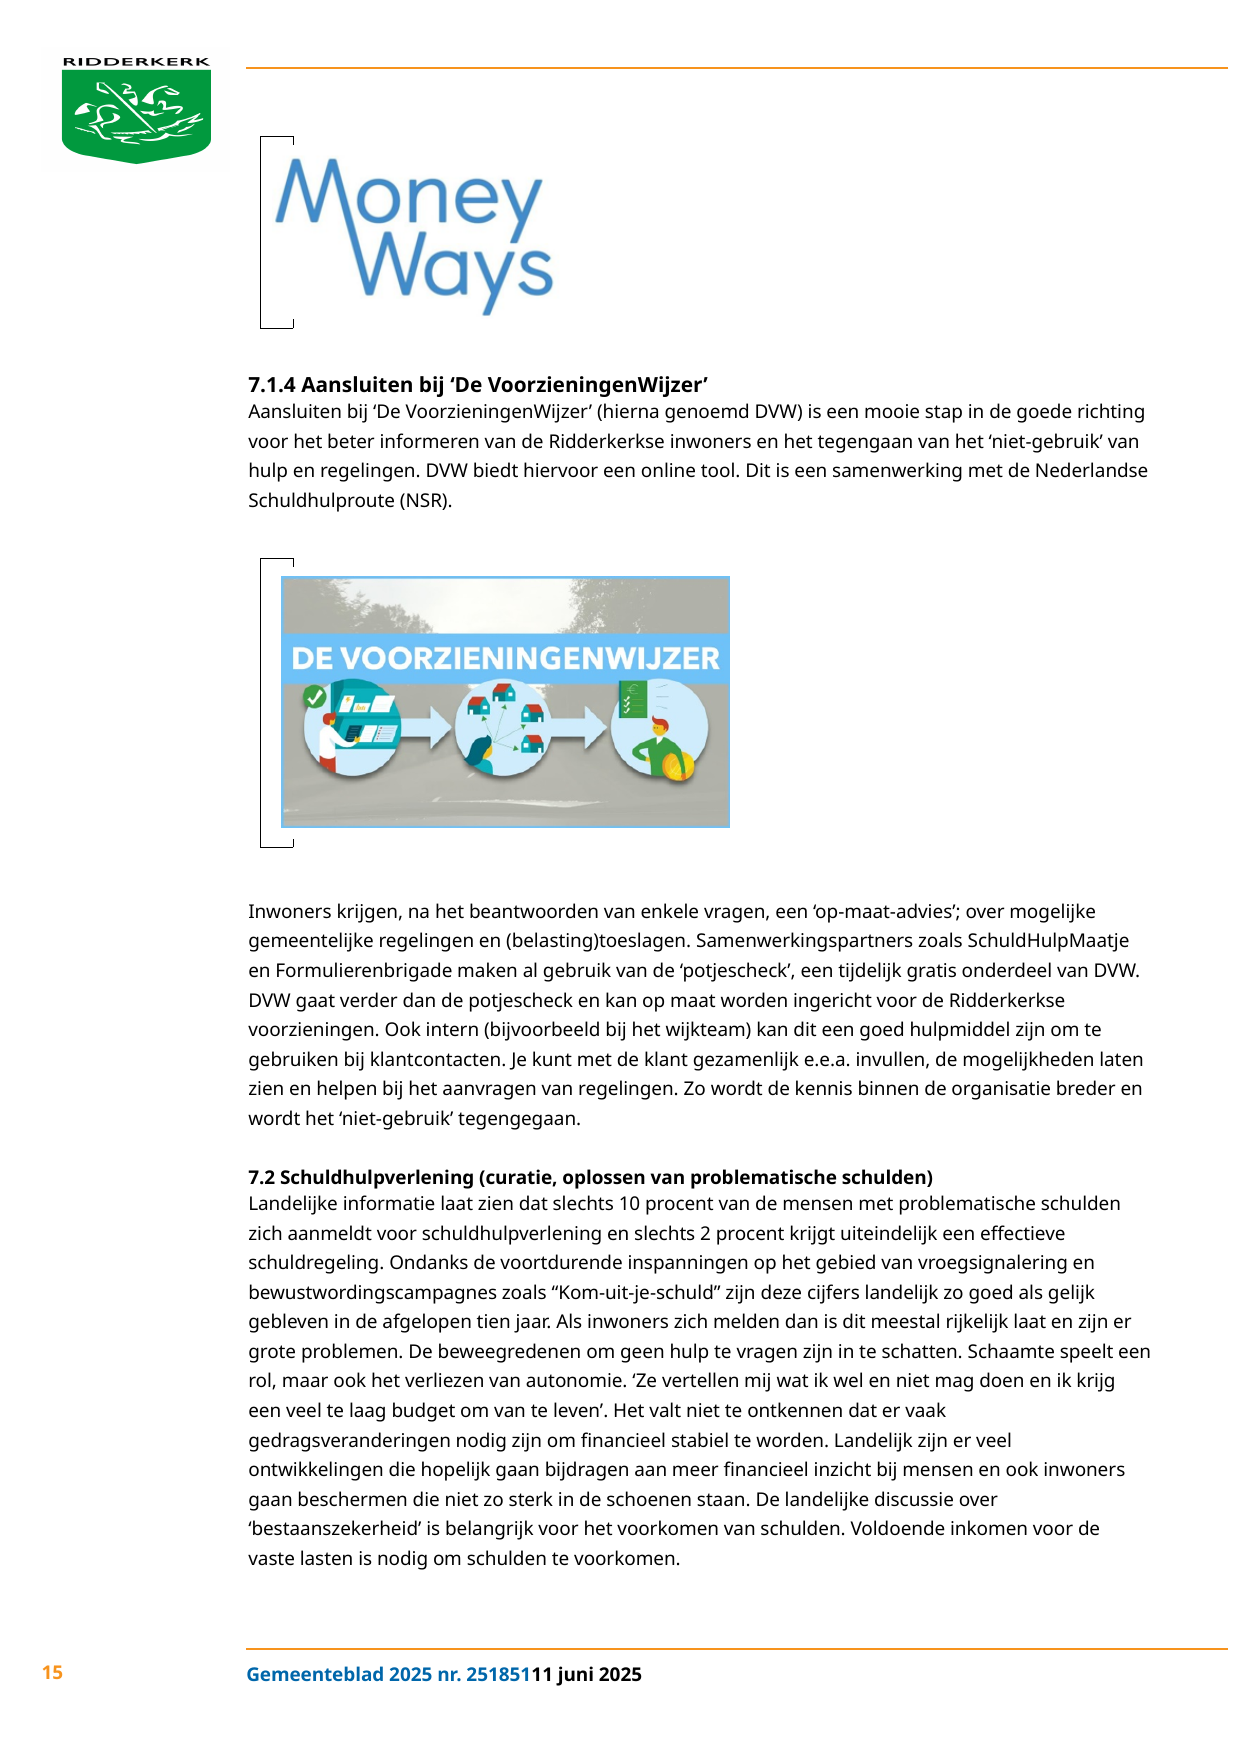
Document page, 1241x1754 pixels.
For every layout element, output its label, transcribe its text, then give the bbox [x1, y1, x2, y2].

text Inwoners krijgen, na het beantwoorden van enkele vragen, een ‘op-maat-advies’; over mogelijke gemeentelijke regelingen en (belasting)toeslagen. Samenwerkingspartners zoals SchuldHulpMaatje en Formulierenbrigade maken al gebruik van de ‘potjescheck’, een tijdelijk gratis onderdeel van DVW. DVW gaat verder dan de potjescheck en kan op maat worden ingericht voor de Ridderkerkse voorzieningen. Ook intern (bijvoorbeeld bij het wijkteam) kan dit een goed hulpmiddel zijn om te gebruiken bij klantcontacten. Je kunt met de klant gezamenlijk e.e.a. invullen, de mogelijkheden laten zien en helpen bij het aanvragen van regelingen. Zo wordt de kennis binnen de organisatie breder en wordt het ‘niet-gebruik’ tegengegaan. [248, 898, 1152, 1131]
text Landelijke informatie laat zien dat slechts 10 procent van de mensen met problematische schulden zich aanmeldt voor schuldhulpverlening en slechts 2 procent krijgt uiteindelijk een effectieve schuldregeling. Ondanks de voortdurende inspanningen op het gebied van vroegsignalering en bewustwordingscampagnes zoals “Kom-uit-je-schuld” zijn deze cijfers landelijk zo goed als gelijk gebleven in de afgelopen tien jaar. Als inwoners zich melden dan is dit meestal rijkelijk laat en zijn er grote problemen. De beweegredenen om geen hulp te vragen zijn in te schatten. Schaamte speelt een rol, maar ook het verliezen van autonomie. ‘Ze vertellen mij wat ik wel en niet mag doen en ik krijg een veel te laag budget om van te leven’. Het valt niet te ontkennen dat er vaak gedragsveranderingen nodig zijn om financieel stabiel te worden. Landelijk zijn er veel ontwikkelingen die hopelijk gaan bijdragen aan meer financieel inzicht bij mensen en ook inwoners gaan beschermen die niet zo sterk in de schoenen staan. De landelijke discussie over ‘bestaanszekerheid’ is belangrijk voor het voorkomen van schulden. Voldoende inkomen voor de vaste lasten is nodig om schulden te voorkomen. [248, 1190, 1152, 1571]
text Aansluiten bij ‘De VoorzieningenWijzer’ (hierna genoemd DVW) is een mooie stap in de goede richting voor het beter informeren van de Ridderkerkse inwoners en het tegengaan van het ‘niet-gebruik’ van hulp en regelingen. DVW biedt hiervoor een online tool. Dit is een samenwerking met de Nederlandse Schuldhulproute (NSR). [248, 398, 1152, 513]
picture [41, 47, 231, 172]
text 7.1.4 Aansluiten bij ‘De VoorzieningenWijzer’ [248, 370, 1152, 398]
picture [268, 145, 565, 319]
picture [268, 567, 742, 839]
text 7.2 Schuldhulpverlening (curatie, oplossen van problematische schulden) [248, 1164, 1152, 1190]
